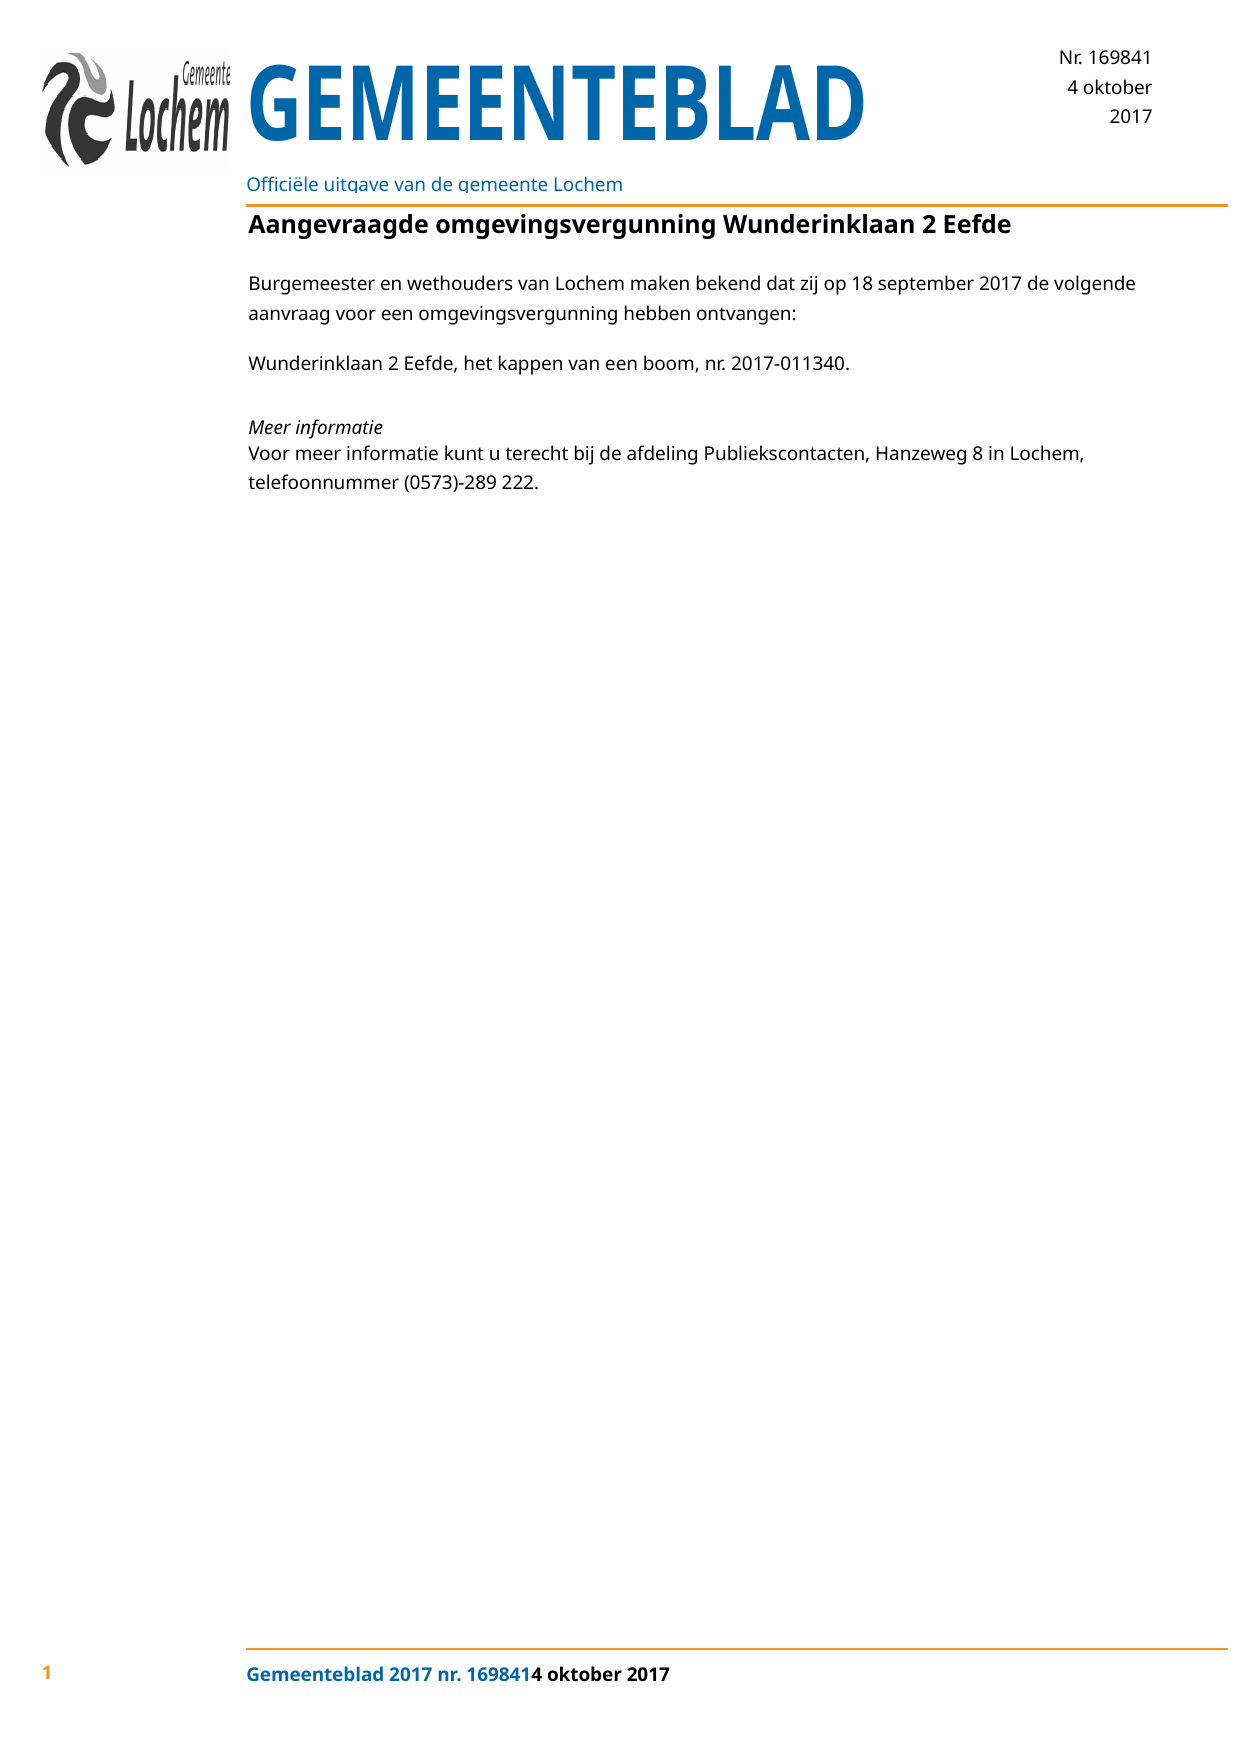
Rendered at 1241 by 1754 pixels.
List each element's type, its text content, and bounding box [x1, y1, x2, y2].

text Wunderinklaan 2 Eefde, het kappen van een boom, nr. 2017-011340. [248, 350, 1152, 376]
text Burgemeester en wethouders van Lochem maken bekend dat zij op 18 september 2017 de volgende aanvraag voor een omgevingsvergunning hebben ontvangen: [248, 270, 1152, 326]
text Aangevraagde omgevingsvergunning Wunderinklaan 2 Eefde [248, 207, 1152, 241]
text Voor meer informatie kunt u terecht bij de afdeling Publiekscontacten, Hanzeweg 8 in Lochem, telefoonnummer (0573)-289 222. [248, 440, 1152, 495]
text Meer informatie [248, 414, 1152, 440]
picture [41, 47, 231, 172]
